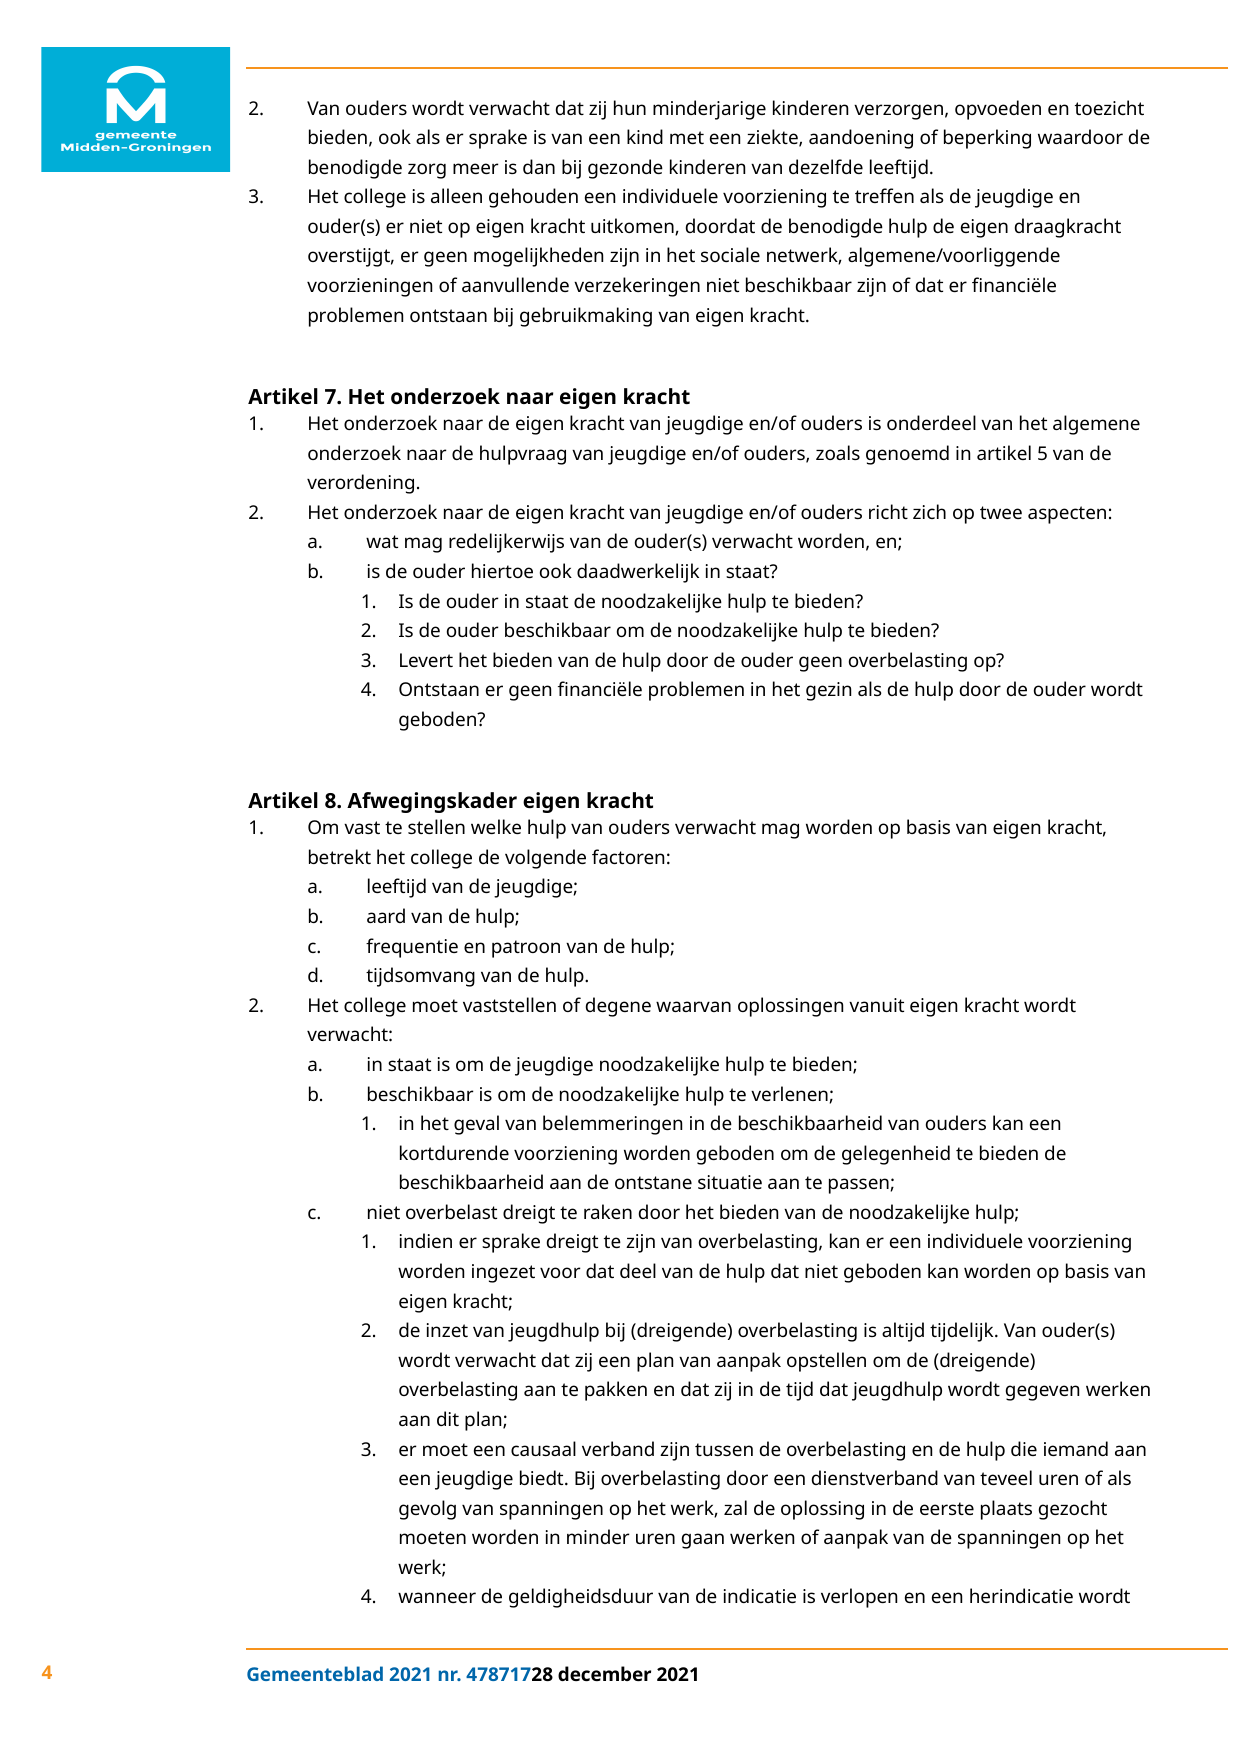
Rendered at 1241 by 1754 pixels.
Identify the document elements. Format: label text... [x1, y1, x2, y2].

list tijdsomvang van de hulp. [307, 962, 1152, 988]
list Ontstaan er geen financiële problemen in het gezin als de hulp door de ouder wordt geboden? [361, 677, 1152, 732]
list Is de ouder in staat de noodzakelijke hulp te bieden? [361, 588, 1152, 613]
list Het college moet vaststellen of degene waarvan oplossingen vanuit eigen kracht wordt verwacht: [248, 992, 1152, 1047]
list in het geval van belemmeringen in de beschikbaarheid van ouders kan een kortdurende voorziening worden geboden om de gelegenheid te bieden de beschikbaarheid aan de ontstane situatie aan te passen; [361, 1110, 1152, 1195]
list in staat is om de jeugdige noodzakelijke hulp te bieden; [307, 1051, 1152, 1077]
list de inzet van jeugdhulp bij (dreigende) overbelasting is altijd tijdelijk. Van ouder(s) wordt verwacht dat zij een plan van aanpak opstellen om de (dreigende) overbelasting aan te pakken en dat zij in de tijd dat jeugdhulp wordt gegeven werken aan dit plan; [361, 1317, 1152, 1432]
list Van ouders wordt verwacht dat zij hun minderjarige kinderen verzorgen, opvoeden en toezicht bieden, ook als er sprake is van een kind met een ziekte, aandoening of beperking waardoor de benodigde zorg meer is dan bij gezonde kinderen van dezelfde leeftijd. [248, 95, 1152, 180]
picture [108, 66, 164, 82]
list leeftijd van de jeugdige; [307, 874, 1152, 899]
list er moet een causaal verband zijn tussen de overbelasting en de hulp die iemand aan een jeugdige biedt. Bij overbelasting door een dienstverband van teveel uren of als gevolg van spanningen op het werk, zal de oplossing in de eerste plaats gezocht moeten worden in minder uren gaan werken of aanpak van de spanningen op het werk; [361, 1436, 1152, 1580]
list niet overbelast dreigt te raken door het bieden van de noodzakelijke hulp; [307, 1199, 1152, 1225]
picture [184, 146, 190, 153]
list Is de ouder beschikbaar om de noodzakelijke hulp te bieden? [361, 617, 1152, 643]
list aard van de hulp; [307, 903, 1152, 929]
list frequentie en patroon van de hulp; [307, 933, 1152, 959]
text Artikel 8. Afwegingskader eigen kracht [248, 786, 1152, 814]
list indien er sprake dreigt te zijn van overbelasting, kan er een individuele voorziening worden ingezet voor dat deel van de hulp dat niet geboden kan worden op basis van eigen kracht; [361, 1229, 1152, 1314]
list Het onderzoek naar de eigen kracht van jeugdige en/of ouders is onderdeel van het algemene onderzoek naar de hulpvraag van jeugdige en/of ouders, zoals genoemd in artikel 5 van de verordening. [248, 410, 1152, 495]
text Artikel 7. Het onderzoek naar eigen kracht [248, 382, 1152, 410]
list wat mag redelijkerwijs van de ouder(s) verwacht worden, en; [307, 529, 1152, 554]
list Het college is alleen gehouden een individuele voorziening te treffen als de jeugdige en ouder(s) er niet op eigen kracht uitkomen, doordat de benodigde hulp de eigen draagkracht overstijgt, er geen mogelijkheden zijn in het sociale netwerk, algemene/voorliggende voorzieningen of aanvullende verzekeringen niet beschikbaar zijn of dat er financiële problemen ontstaan bij gebruikmaking van eigen kracht. [248, 183, 1152, 328]
list Het onderzoek naar de eigen kracht van jeugdige en/of ouders richt zich op twee aspecten: [248, 499, 1152, 525]
list Om vast te stellen welke hulp van ouders verwacht mag worden op basis van eigen kracht, betrekt het college de volgende factoren: [248, 814, 1152, 870]
list wanneer de geldigheidsduur van de indicatie is verlopen en een herindicatie wordt [361, 1584, 1152, 1609]
list is de ouder hiertoe ook daadwerkelijk in staat? [307, 558, 1152, 584]
picture [107, 89, 165, 122]
list Levert het bieden van de hulp door de ouder geen overbelasting op? [361, 647, 1152, 673]
list beschikbaar is om de noodzakelijke hulp te verlenen; [307, 1081, 1152, 1107]
